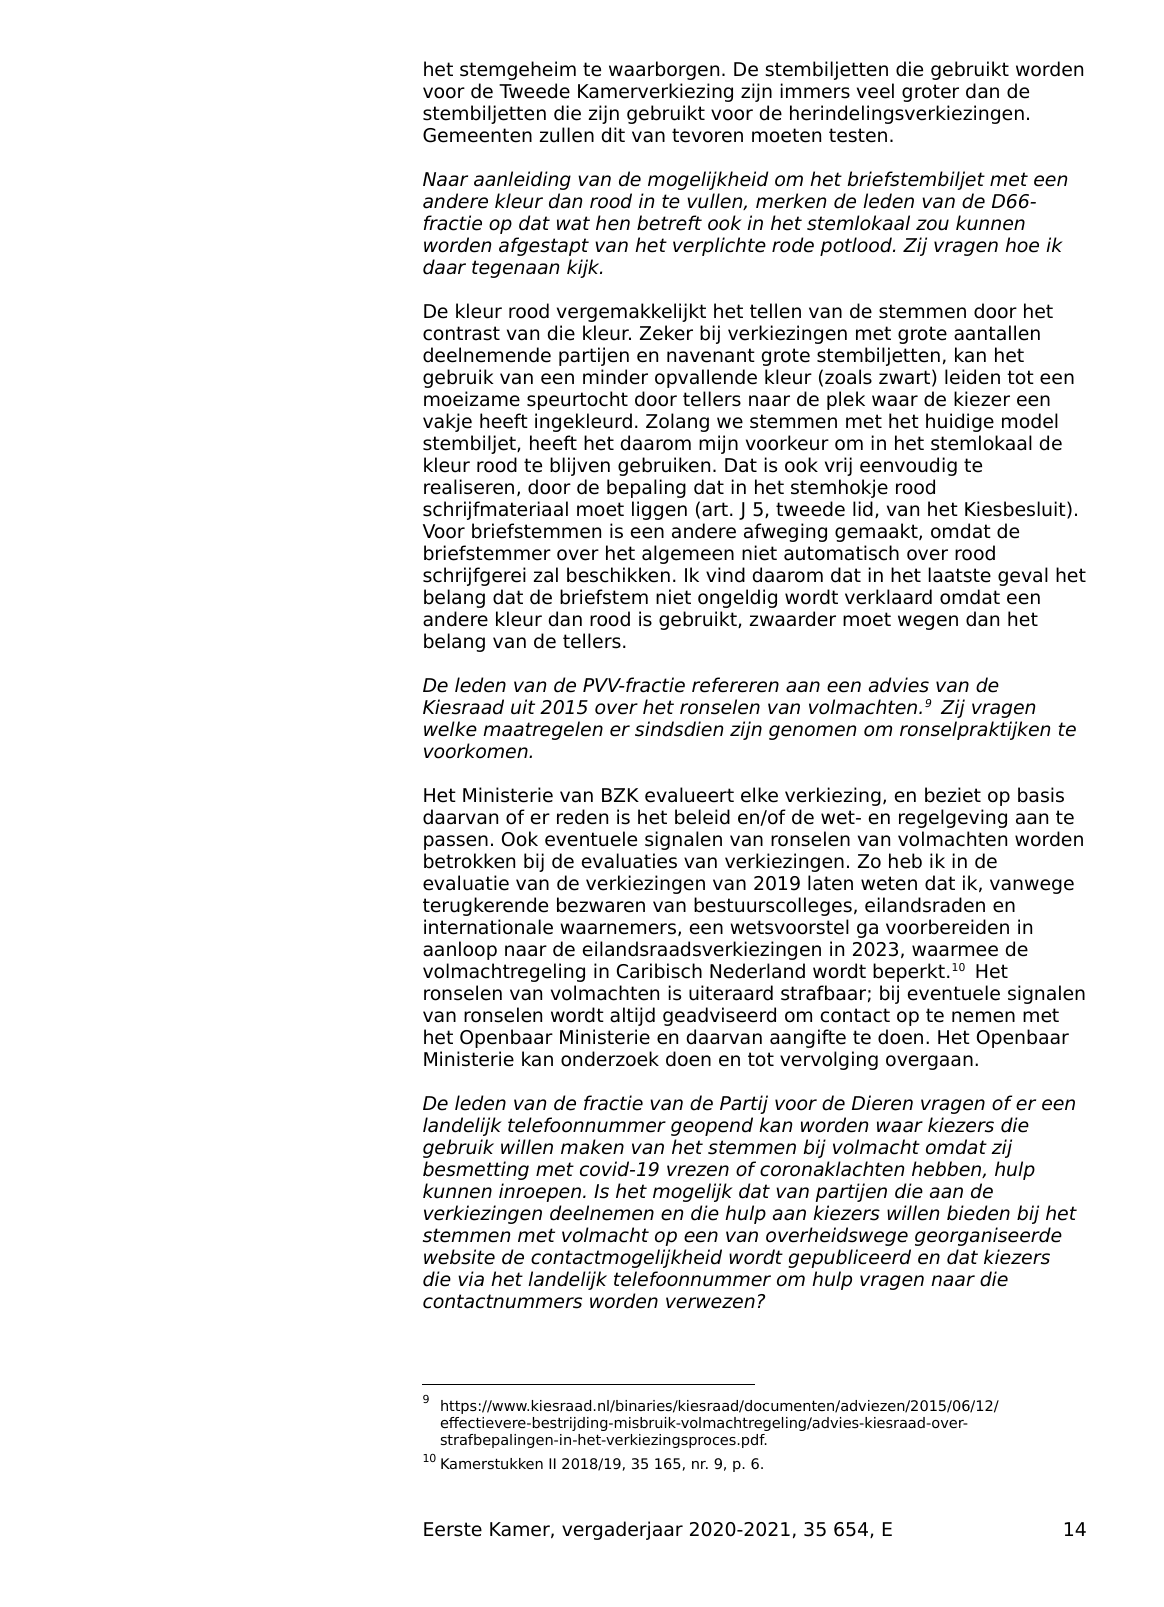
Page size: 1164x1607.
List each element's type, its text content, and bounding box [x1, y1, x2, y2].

text het stemgeheim te waarborgen. De stembiljetten die gebruikt worden voor de Tweede Kamerverkiezing zijn immers veel groter dan de stembiljetten die zijn gebruikt voor de herindelingsverkiezingen. Gemeenten zullen dit van tevoren moeten testen. [422, 59, 1087, 147]
text De leden van de PVV-fractie refereren aan een advies van de Kiesraad uit 2015 over het ronselen van volmachten. Zij vragen welke maatregelen er sindsdien zijn genomen om ronselpraktijken te voorkomen. [422, 675, 1087, 763]
text Het Ministerie van BZK evalueert elke verkiezing, en beziet op basis daarvan of er reden is het beleid en/of de wet- en regelgeving aan te passen. Ook eventuele signalen van ronselen van volmachten worden betrokken bij de evaluaties van verkiezingen. Zo heb ik in de evaluatie van de verkiezingen van 2019 laten weten dat ik, vanwege terugkerende bezwaren van bestuurscolleges, eilandsraden en internationale waarnemers, een wetsvoorstel ga voorbereiden in aanloop naar de eilandsraadsverkiezingen in 2023, waarmee de volmachtregeling in Caribisch Nederland wordt beperkt. Het ronselen van volmachten is uiteraard strafbaar; bij eventuele signalen van ronselen wordt altijd geadviseerd om contact op te nemen met het Openbaar Ministerie en daarvan aangifte te doen. Het Openbaar Ministerie kan onderzoek doen en tot vervolging overgaan. [422, 785, 1087, 1071]
text De leden van de fractie van de Partij voor de Dieren vragen of er een landelijk telefoonnummer geopend kan worden waar kiezers die gebruik willen maken van het stemmen bij volmacht omdat zij besmetting met covid-19 vrezen of coronaklachten hebben, hulp kunnen inroepen. Is het mogelijk dat van partijen die aan de verkiezingen deelnemen en die hulp aan kiezers willen bieden bij het stemmen met volmacht op een van overheidswege georganiseerde website de contactmogelijkheid wordt gepubliceerd en dat kiezers die via het landelijk telefoonnummer om hulp vragen naar die contactnummers worden verwezen? [422, 1093, 1087, 1313]
text De kleur rood vergemakkelijkt het tellen van de stemmen door het contrast van die kleur. Zeker bij verkiezingen met grote aantallen deelnemende partijen en navenant grote stembiljetten, kan het gebruik van een minder opvallende kleur (zoals zwart) leiden tot een moeizame speurtocht door tellers naar de plek waar de kiezer een vakje heeft ingekleurd. Zolang we stemmen met het huidige model stembiljet, heeft het daarom mijn voorkeur om in het stemlokaal de kleur rood te blijven gebruiken. Dat is ook vrij eenvoudig te realiseren, door de bepaling dat in het stemhokje rood schrijfmateriaal moet liggen (art. J 5, tweede lid, van het Kiesbesluit). Voor briefstemmen is een andere afweging gemaakt, omdat de briefstemmer over het algemeen niet automatisch over rood schrijfgerei zal beschikken. Ik vind daarom dat in het laatste geval het belang dat de briefstem niet ongeldig wordt verklaard omdat een andere kleur dan rood is gebruikt, zwaarder moet wegen dan het belang van de tellers. [422, 301, 1087, 653]
text https://www.kiesraad.nl/binaries/kiesraad/documenten/adviezen/2015/06/12/effectievere-bestrijding-misbruik-volmachtregeling/advies-kiesraad-over-strafbepalingen-in-het-verkiezingsproces.pdf. [422, 1393, 1087, 1449]
text Naar aanleiding van de mogelijkheid om het briefstembiljet met een andere kleur dan rood in te vullen, merken de leden van de D66-fractie op dat wat hen betreft ook in het stemlokaal zou kunnen worden afgestapt van het verplichte rode potlood. Zij vragen hoe ik daar tegenaan kijk. [422, 169, 1087, 279]
text Kamerstukken II 2018/19, 35 165, nr. 9, p. 6. [422, 1452, 1087, 1474]
